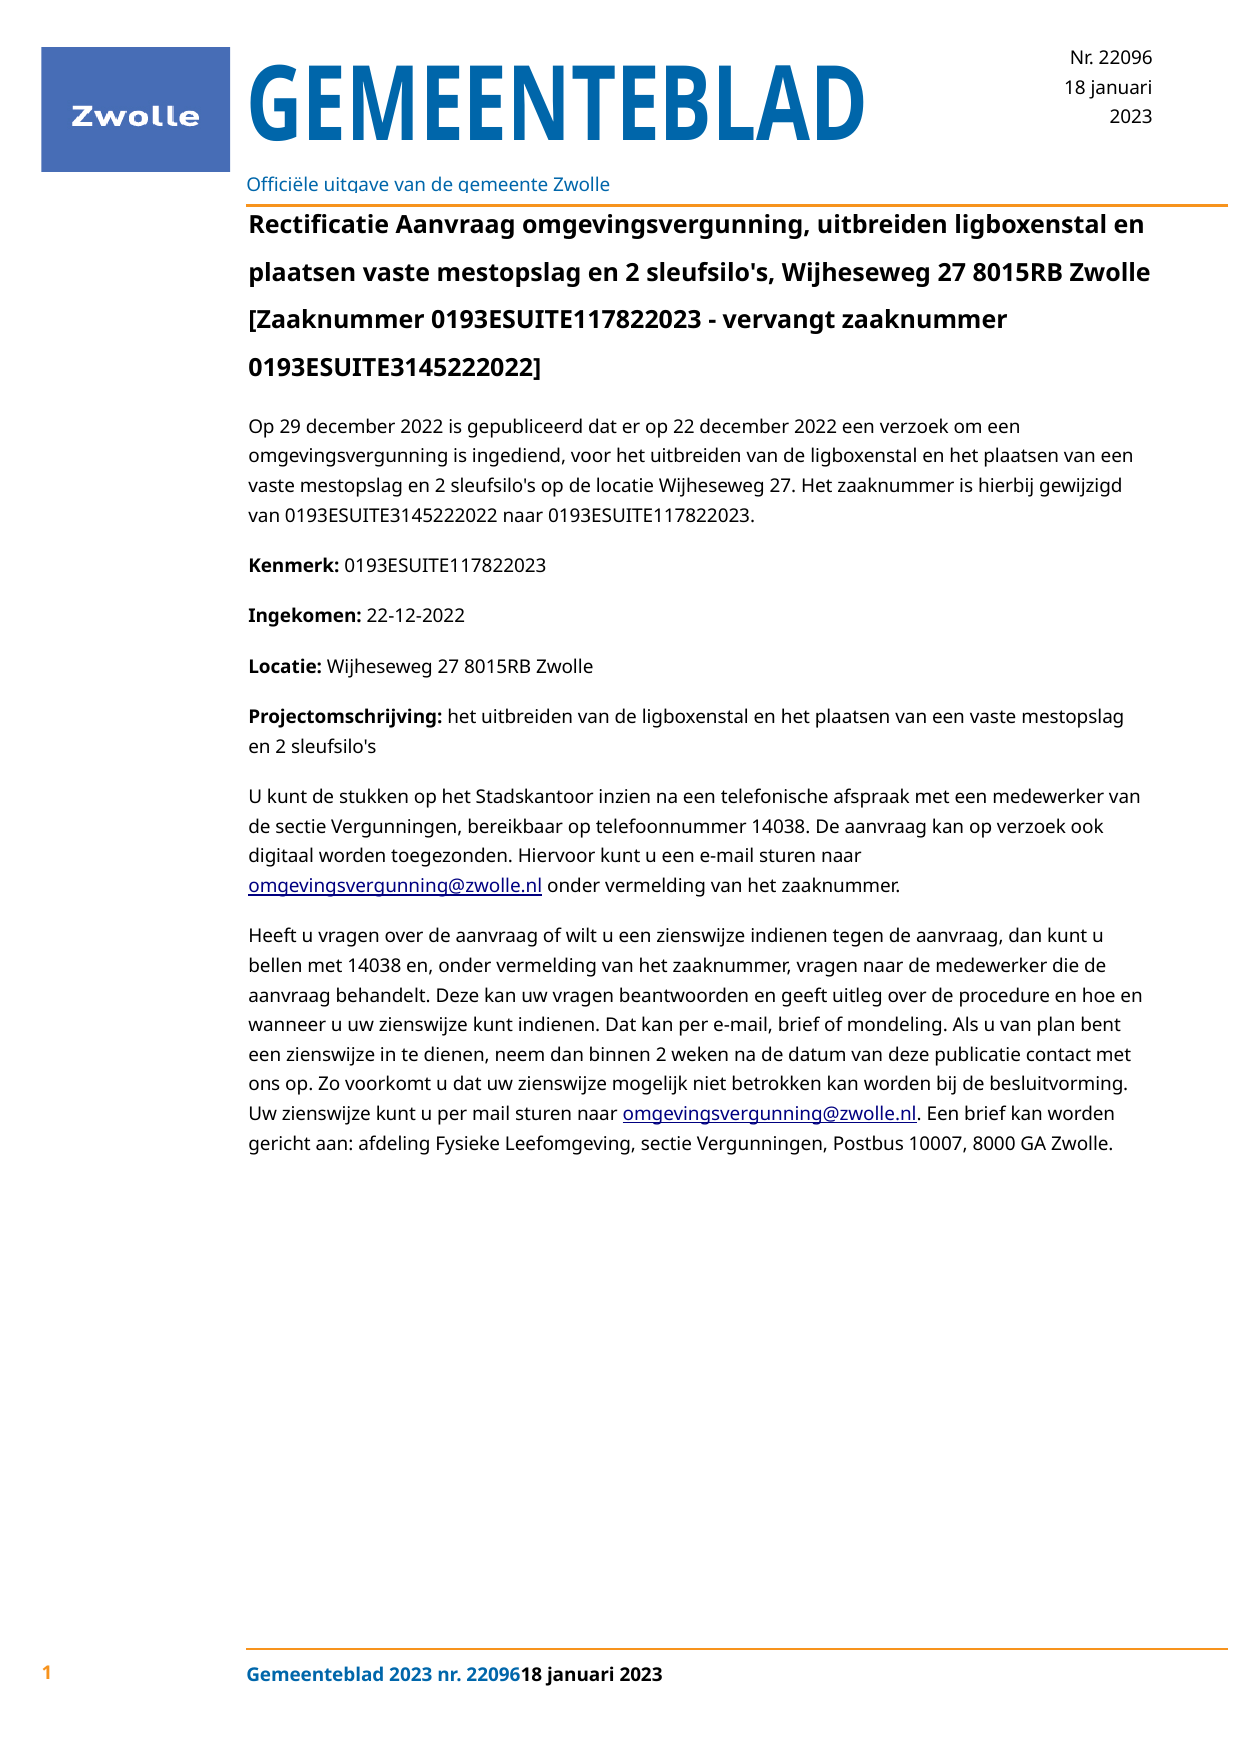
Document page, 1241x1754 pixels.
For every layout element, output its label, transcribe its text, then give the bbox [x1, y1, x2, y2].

picture [41, 47, 231, 172]
text Rectificatie Aanvraag omgevingsvergunning, uitbreiden ligboxenstal en plaatsen vaste mestopslag en 2 sleufsilo's, Wijheseweg 27 8015RB Zwolle [Zaaknummer 0193ESUITE117822023 - vervangt zaaknummer 0193ESUITE3145222022] [248, 207, 1152, 384]
text Kenmerk: 0193ESUITE117822023 [248, 552, 1152, 578]
text Projectomschrijving: het uitbreiden van de ligboxenstal en het plaatsen van een vaste mestopslag en 2 sleufsilo's [248, 703, 1152, 759]
text Ingekomen: 22-12-2022 [248, 603, 1152, 628]
text U kunt de stukken op het Stadskantoor inzien na een telefonische afspraak met een medewerker van de sectie Vergunningen, bereikbaar op telefoonnummer 14038. De aanvraag kan op verzoek ook digitaal worden toegezonden. Hiervoor kunt u een e-mail sturen naar omgevingsvergunning@zwolle.nl onder vermelding van het zaaknummer. [248, 783, 1152, 898]
text Heeft u vragen over de aanvraag of wilt u een zienswijze indienen tegen de aanvraag, dan kunt u bellen met 14038 en, onder vermelding van het zaaknummer, vragen naar de medewerker die de aanvraag behandelt. Deze kan uw vragen beantwoorden en geeft uitleg over de procedure en hoe en wanneer u uw zienswijze kunt indienen. Dat kan per e-mail, brief of mondeling. Als u van plan bent een zienswijze in te dienen, neem dan binnen 2 weken na de datum van deze publicatie contact met ons op. Zo voorkomt u dat uw zienswijze mogelijk niet betrokken kan worden bij de besluitvorming. Uw zienswijze kunt u per mail sturen naar omgevingsvergunning@zwolle.nl. Een brief kan worden gericht aan: afdeling Fysieke Leefomgeving, sectie Vergunningen, Postbus 10007, 8000 GA Zwolle. [248, 923, 1152, 1156]
text Op 29 december 2022 is gepubliceerd dat er op 22 december 2022 een verzoek om een omgevingsvergunning is ingediend, voor het uitbreiden van de ligboxenstal en het plaatsen van een vaste mestopslag en 2 sleufsilo's op de locatie Wijheseweg 27. Het zaaknummer is hierbij gewijzigd van 0193ESUITE3145222022 naar 0193ESUITE117822023. [248, 413, 1152, 528]
text Locatie: Wijheseweg 27 8015RB Zwolle [248, 653, 1152, 679]
